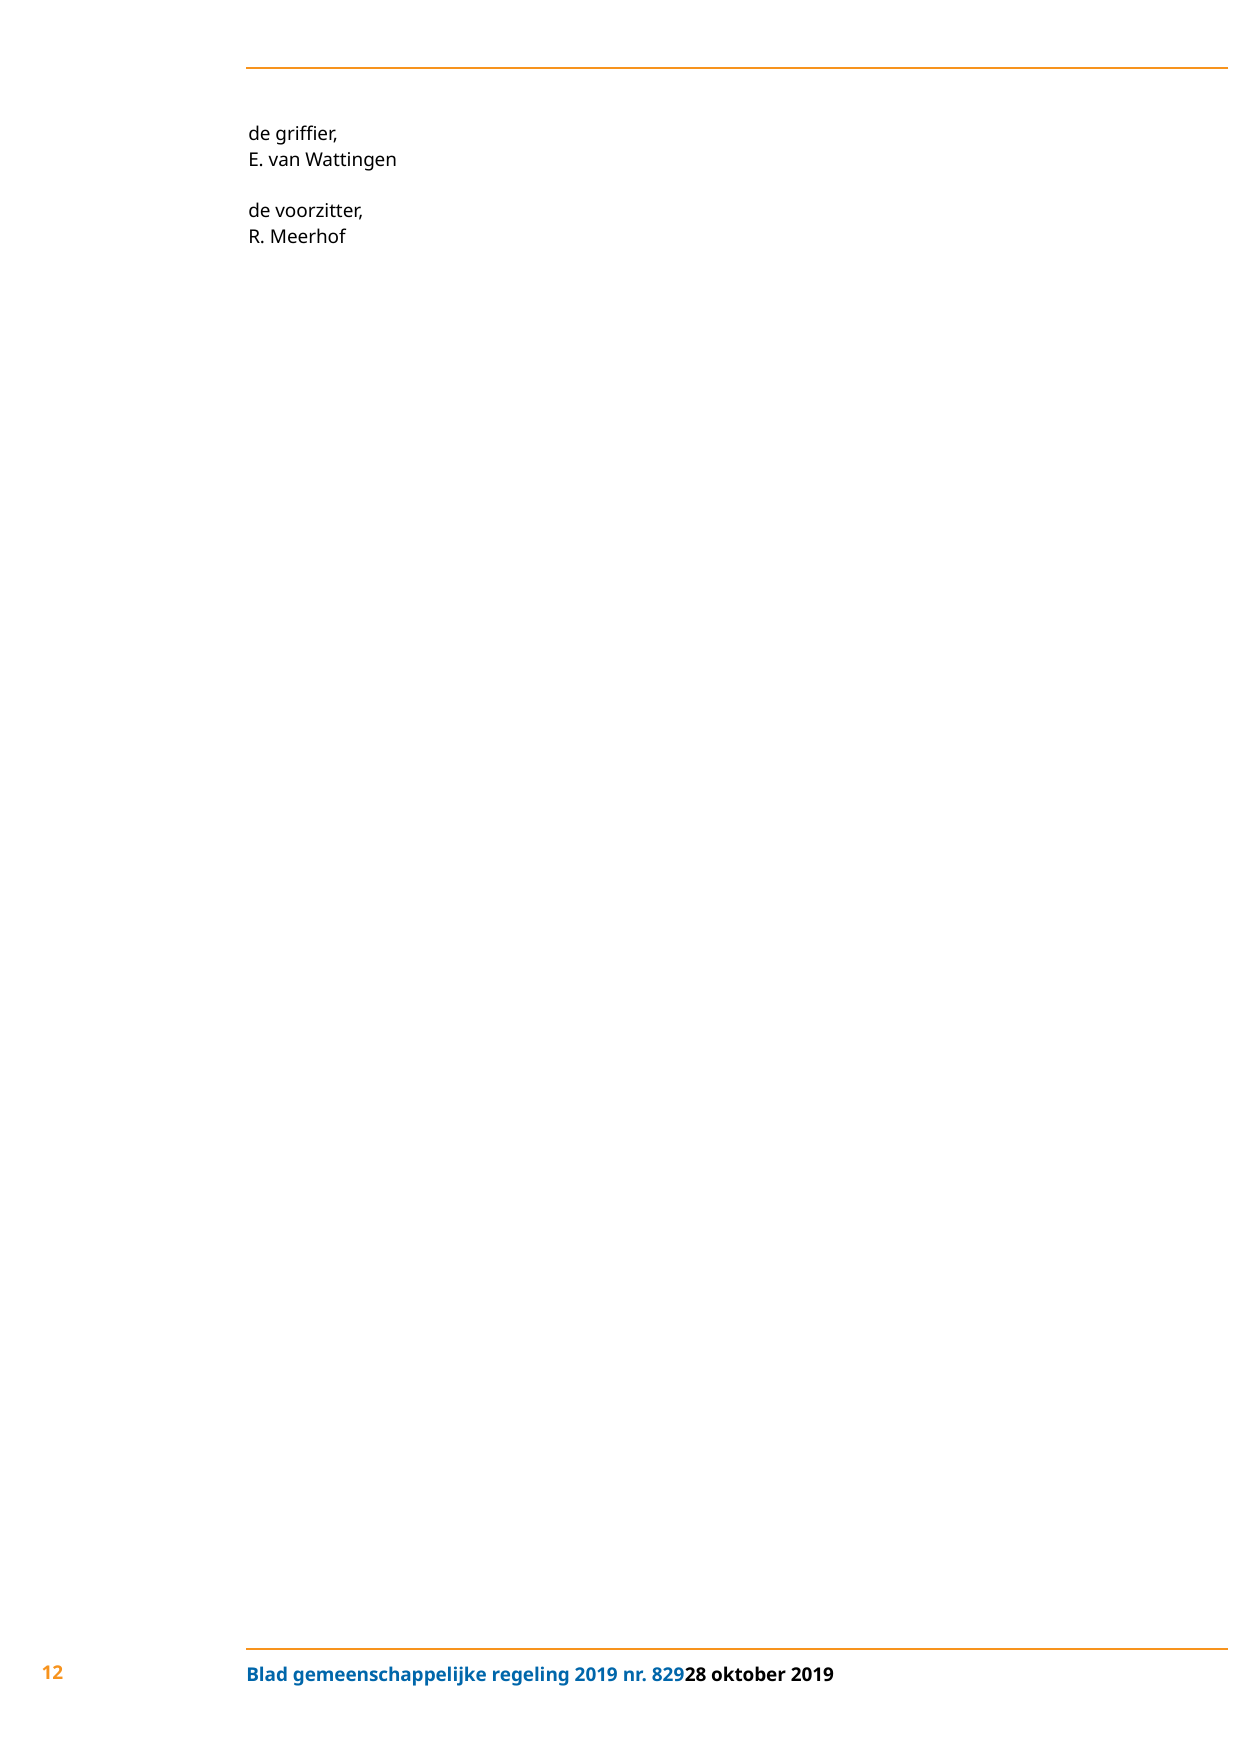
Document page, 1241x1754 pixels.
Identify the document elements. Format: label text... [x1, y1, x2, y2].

text R. Meerhof [248, 223, 1152, 249]
text de voorzitter, [248, 198, 1152, 223]
text E. van Wattingen [248, 146, 1152, 172]
picture [41, 47, 231, 172]
text de griffier, [248, 121, 1152, 146]
